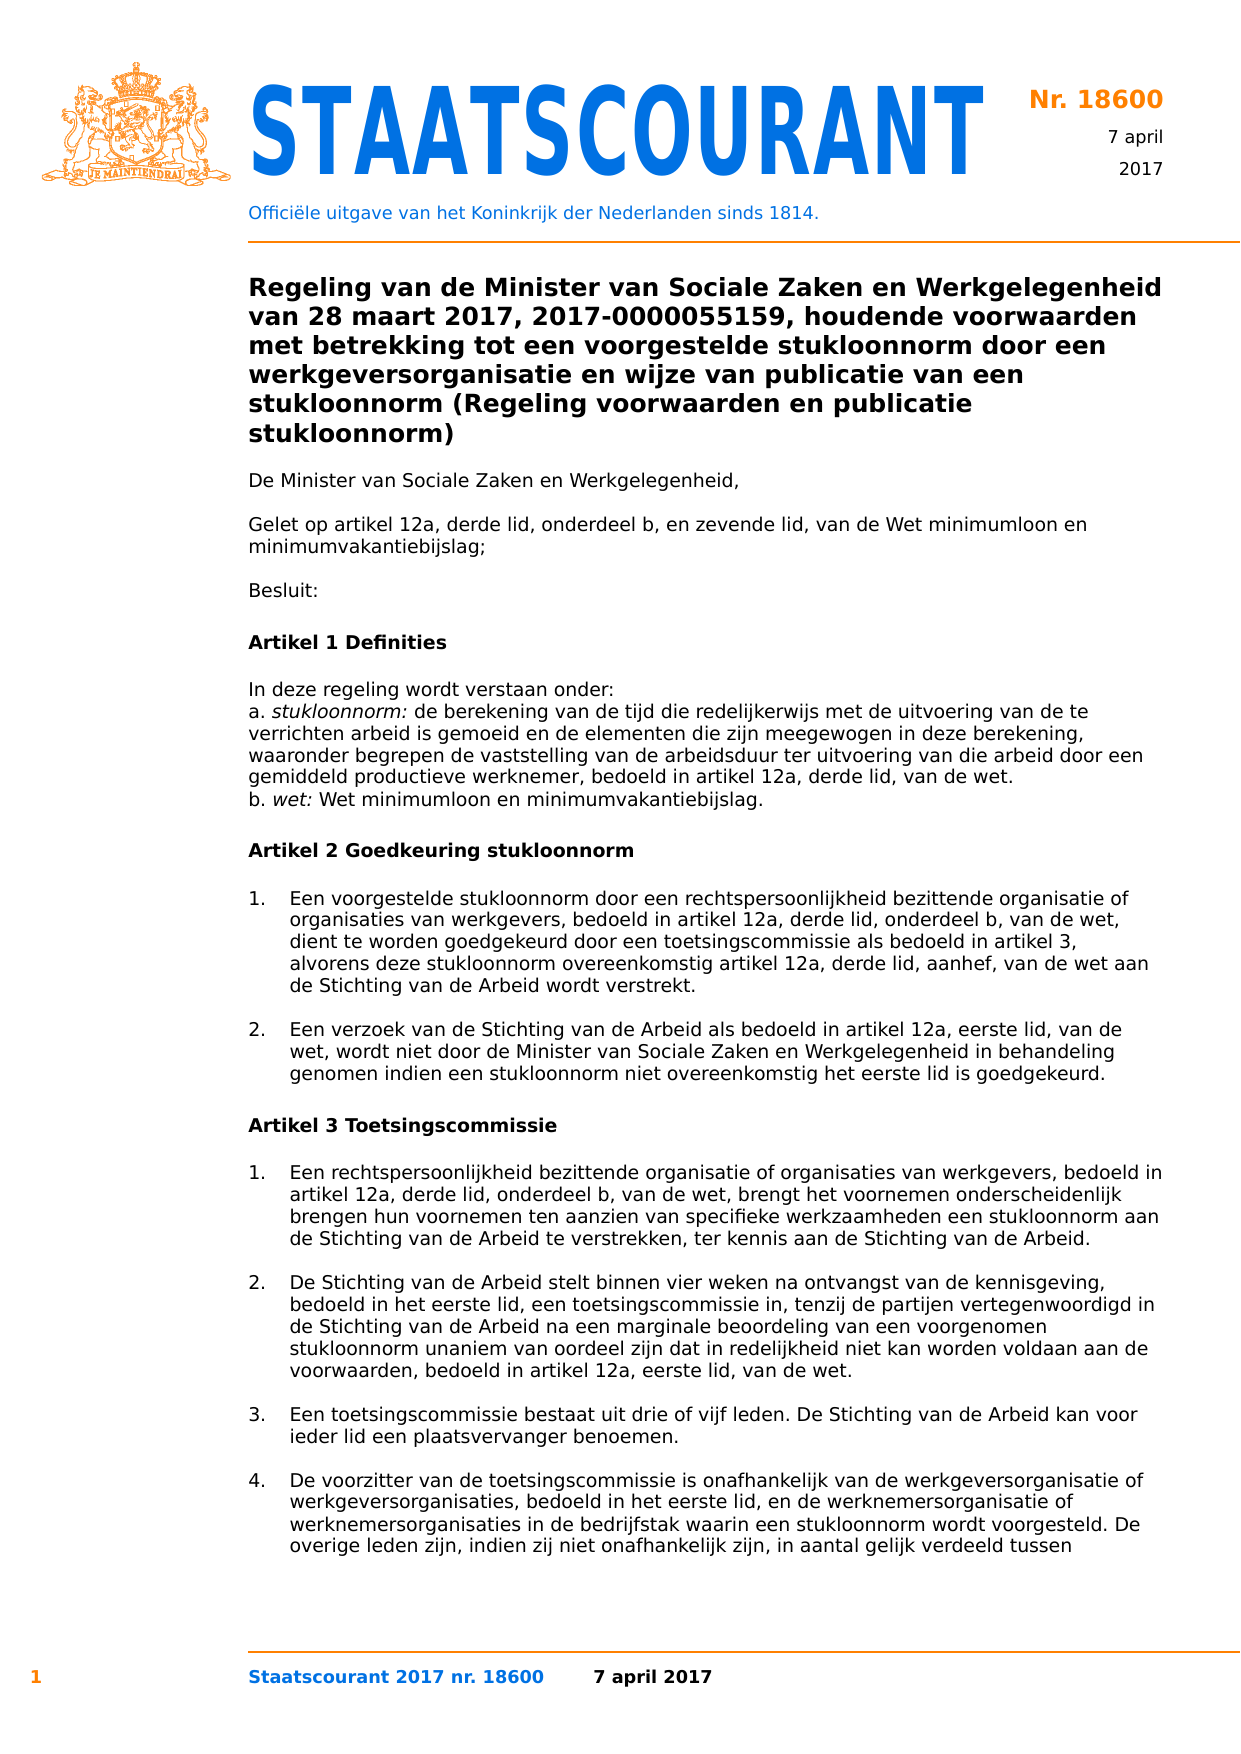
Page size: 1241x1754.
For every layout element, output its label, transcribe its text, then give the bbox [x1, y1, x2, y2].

text 3. Een toetsingscommissie bestaat uit drie of vijf leden. De Stichting van de Arbeid kan voor ieder lid een plaatsvervanger benoemen. [248, 1404, 1163, 1448]
text In deze regeling wordt verstaan onder: [248, 678, 1163, 701]
subtitle Artikel 2 Goedkeuring stukloonnorm [248, 840, 1163, 862]
picture [41, 62, 231, 186]
table_header STAATSCOURANT [248, 62, 998, 203]
text Gelet op artikel 12a, derde lid, onderdeel b, en zevende lid, van de Wet minimumloon en minimumvakantiebijslag; [248, 514, 1163, 558]
text 2. Een verzoek van de Stichting van de Arbeid als bedoeld in artikel 12a, eerste lid, van de wet, wordt niet door de Minister van Sociale Zaken en Werkgelegenheid in behandeling genomen indien een stukloonnorm niet overeenkomstig het eerste lid is goedgekeurd. [248, 1019, 1163, 1085]
text 1. Een voorgestelde stukloonnorm door een rechtspersoonlijkheid bezittende organisatie of organisaties van werkgevers, bedoeld in artikel 12a, derde lid, onderdeel b, van de wet, dient te worden goedgekeurd door een toetsingscommissie als bedoeld in artikel 3, alvorens deze stukloonnorm overeenkomstig artikel 12a, derde lid, aanhef, van de wet aan de Stichting van de Arbeid wordt verstrekt. [248, 887, 1163, 997]
table_header [25, 62, 248, 241]
table_cell 7 april [998, 121, 1240, 153]
table_cell 2017 [998, 153, 1240, 203]
text Besluit: [248, 579, 1163, 602]
text a. stukloonnorm: de berekening van de tijd die redelijkerwijs met de uitvoering van de te verrichten arbeid is gemoeid en de elementen die zijn meegewogen in deze berekening, waaronder begrepen de vaststelling van de arbeidsduur ter uitvoering van die arbeid door een gemiddeld productieve werknemer, bedoeld in artikel 12a, derde lid, van de wet. [248, 701, 1163, 788]
table_header Nr. 18600 [998, 62, 1240, 121]
text 2. De Stichting van de Arbeid stelt binnen vier weken na ontvangst van de kennisgeving, bedoeld in het eerste lid, een toetsingscommissie in, tenzij de partijen vertegenwoordigd in de Stichting van de Arbeid na een marginale beoordeling van een voorgenomen stukloonnorm unaniem van oordeel zijn dat in redelijkheid niet kan worden voldaan aan de voorwaarden, bedoeld in artikel 12a, eerste lid, van de wet. [248, 1272, 1163, 1382]
subtitle Artikel 3 Toetsingscommissie [248, 1115, 1163, 1137]
text 1. Een rechtspersoonlijkheid bezittende organisatie of organisaties van werkgevers, bedoeld in artikel 12a, derde lid, onderdeel b, van de wet, brengt het voornemen onderscheidenlijk brengen hun voornemen ten aanzien van specifieke werkzaamheden een stukloonnorm aan de Stichting van de Arbeid te verstrekken, ter kennis aan de Stichting van de Arbeid. [248, 1162, 1163, 1250]
text 4. De voorzitter van de toetsingscommissie is onafhankelijk van de werkgeversorganisatie of werkgeversorganisaties, bedoeld in het eerste lid, en de werknemersorganisatie of werknemersorganisaties in de bedrijfstak waarin een stukloonnorm wordt voorgesteld. De overige leden zijn, indien zij niet onafhankelijk zijn, in aantal gelijk verdeeld tussen [248, 1469, 1163, 1557]
subtitle Regeling van de Minister van Sociale Zaken en Werkgelegenheid van 28 maart 2017, 2017-0000055159, houdende voorwaarden met betrekking tot een voorgestelde stukloonnorm door een werkgeversorganisatie en wijze van publicatie van een stukloonnorm (Regeling voorwaarden en publicatie stukloonnorm) [248, 273, 1163, 448]
text De Minister van Sociale Zaken en Werkgelegenheid, [248, 470, 1163, 492]
subtitle Artikel 1 Definities [248, 632, 1163, 653]
text b. wet: Wet minimumloon en minimumvakantiebijslag. [248, 788, 1163, 810]
table_cell Officiële uitgave van het Koninkrijk der Nederlanden sinds 1814. [248, 203, 1240, 241]
